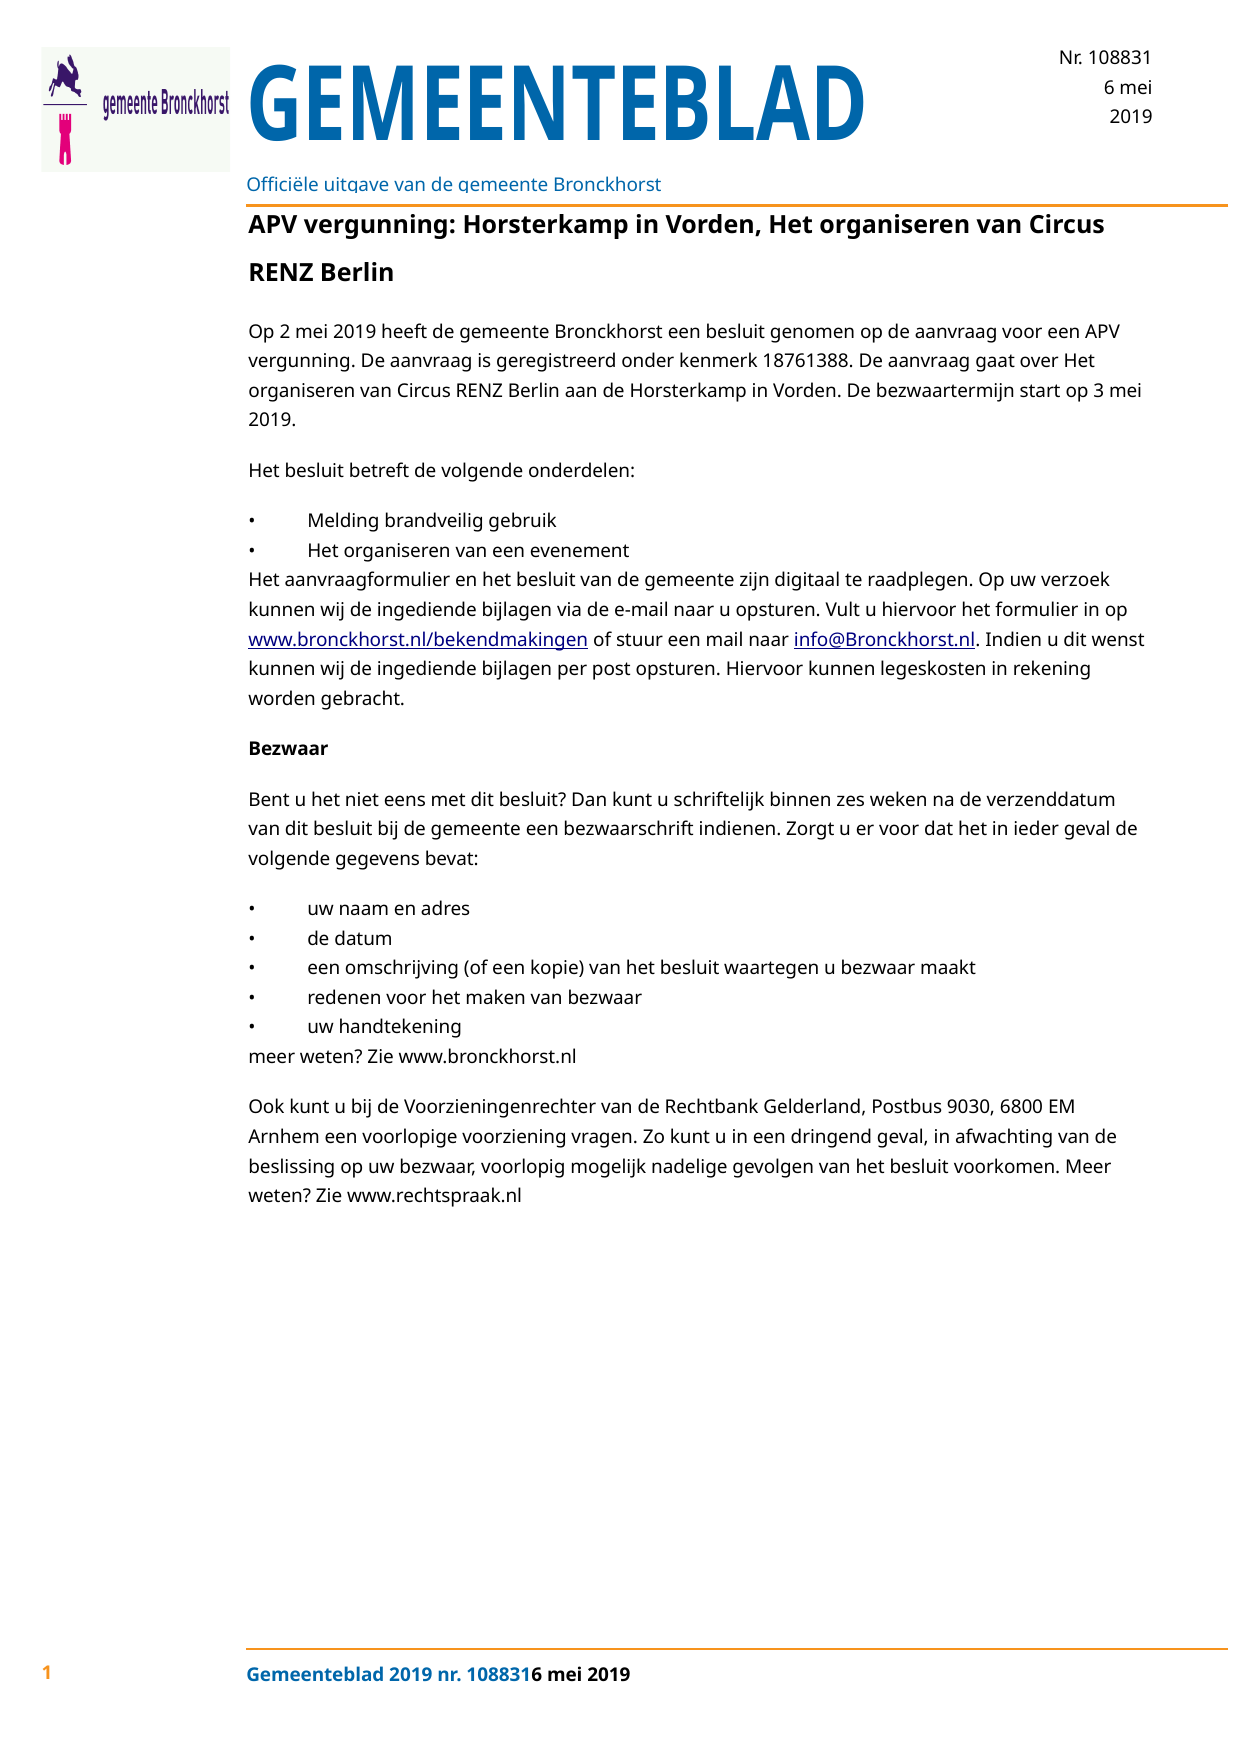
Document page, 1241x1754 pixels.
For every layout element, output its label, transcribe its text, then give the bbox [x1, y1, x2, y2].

list uw handtekening [248, 1014, 1152, 1039]
list Melding brandveilig gebruik [248, 507, 1152, 533]
text Ook kunt u bij de Voorzieningenrechter van de Rechtbank Gelderland, Postbus 9030, 6800 EM Arnhem een voorlopige voorziening vragen. Zo kunt u in een dringend geval, in afwachting van de beslissing op uw bezwaar, voorlopig mogelijk nadelige gevolgen van het besluit voorkomen. Meer weten? Zie www.rechtspraak.nl [248, 1094, 1152, 1208]
text Het besluit betreft de volgende onderdelen: [248, 457, 1152, 483]
text Bezwaar [248, 735, 1152, 761]
text Op 2 mei 2019 heeft de gemeente Bronckhorst een besluit genomen op de aanvraag voor een APV vergunning. De aanvraag is geregistreerd onder kenmerk 18761388. De aanvraag gaat over Het organiseren van Circus RENZ Berlin aan de Horsterkamp in Vorden. De bezwaartermijn start op 3 mei 2019. [248, 318, 1152, 432]
list uw naam en adres [248, 895, 1152, 921]
text Het aanvraagformulier en het besluit van de gemeente zijn digitaal te raadplegen. Op uw verzoek kunnen wij de ingediende bijlagen via de e-mail naar u opsturen. Vult u hiervoor het formulier in op www.bronckhorst.nl/bekendmakingen of stuur een mail naar info@Bronckhorst.nl. Indien u dit wenst kunnen wij de ingediende bijlagen per post opsturen. Hiervoor kunnen legeskosten in rekening worden gebracht. [248, 567, 1152, 711]
text meer weten? Zie www.bronckhorst.nl [248, 1043, 1152, 1069]
picture [41, 47, 231, 172]
list redenen voor het maken van bezwaar [248, 984, 1152, 1010]
text APV vergunning: Horsterkamp in Vorden, Het organiseren van Circus RENZ Berlin [248, 207, 1152, 288]
list Het organiseren van een evenement [248, 537, 1152, 563]
list de datum [248, 925, 1152, 951]
text Bent u het niet eens met dit besluit? Dan kunt u schriftelijk binnen zes weken na de verzenddatum van dit besluit bij de gemeente een bezwaarschrift indienen. Zorgt u er voor dat het in ieder geval de volgende gegevens bevat: [248, 786, 1152, 871]
list een omschrijving (of een kopie) van het besluit waartegen u bezwaar maakt [248, 954, 1152, 980]
